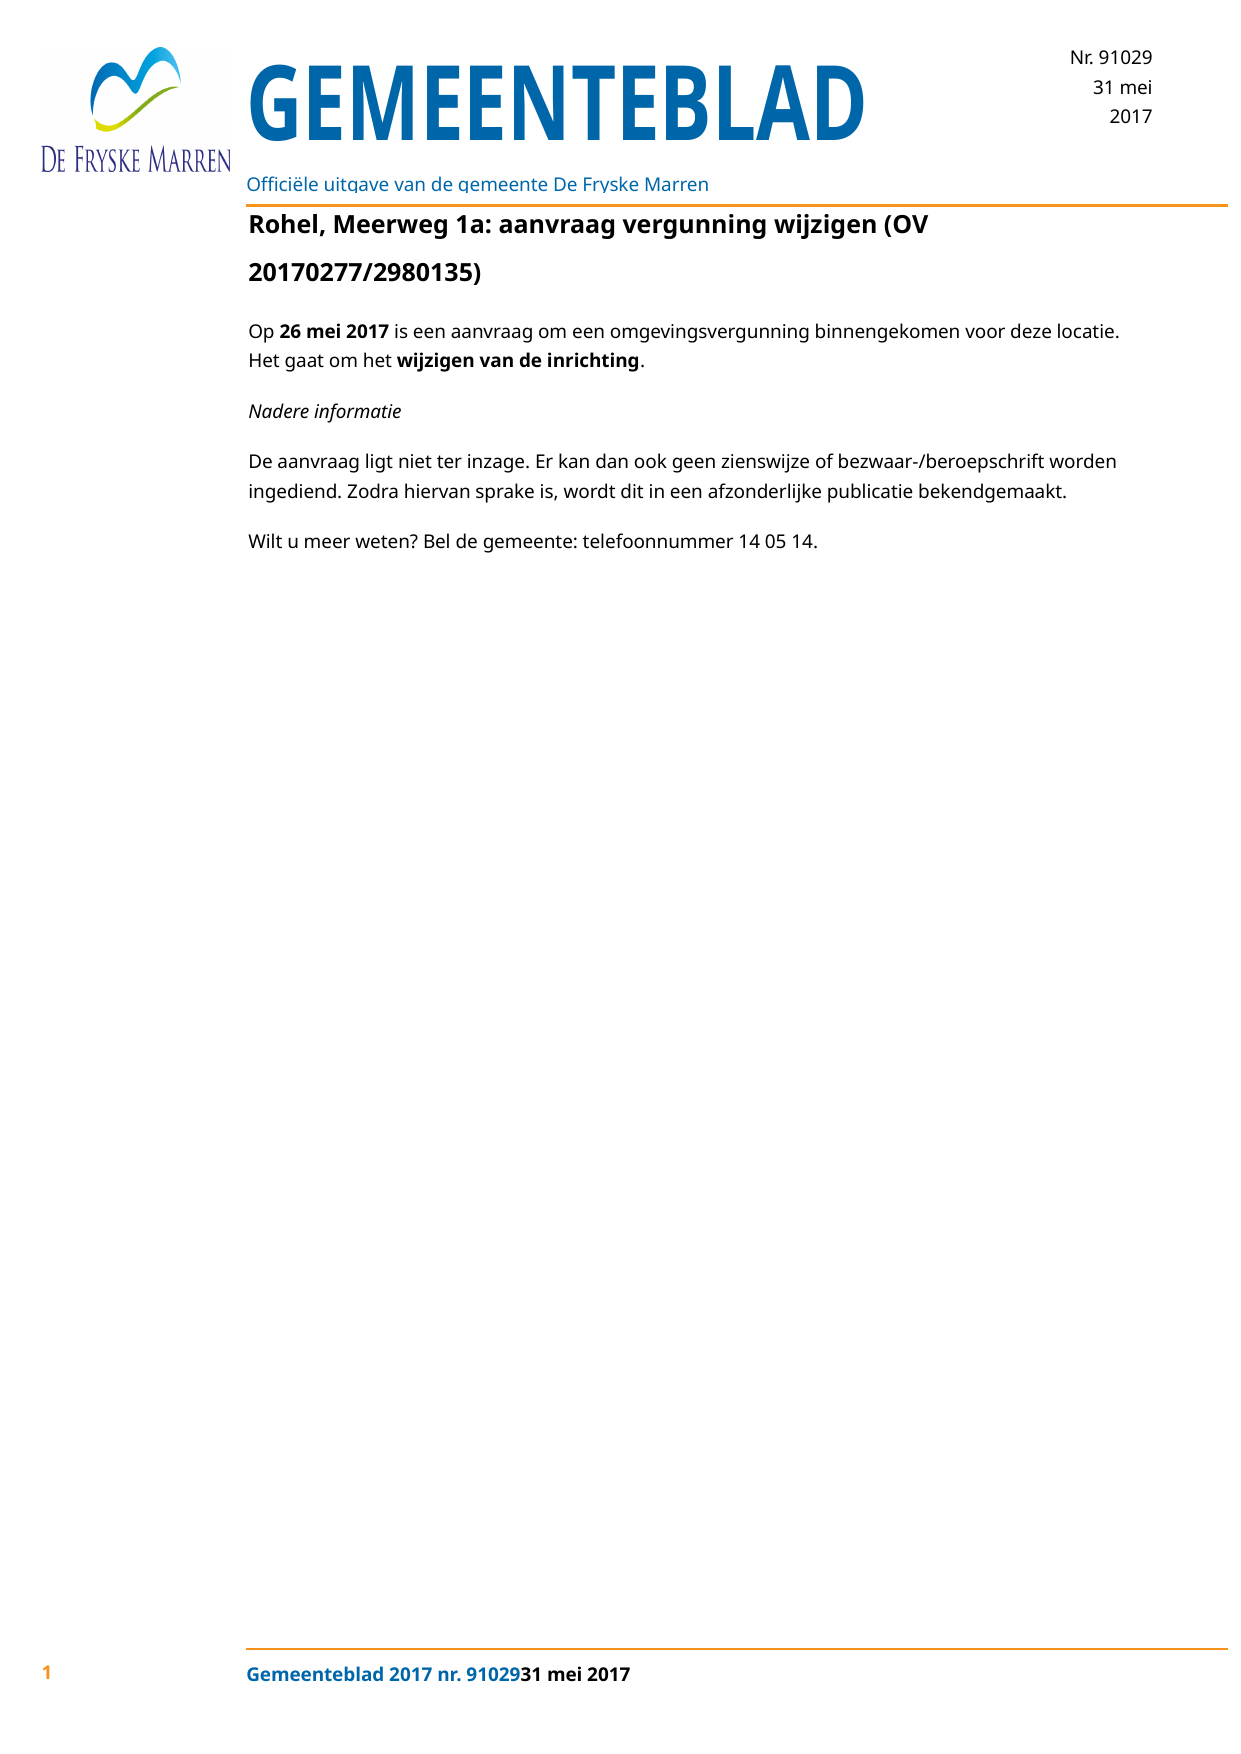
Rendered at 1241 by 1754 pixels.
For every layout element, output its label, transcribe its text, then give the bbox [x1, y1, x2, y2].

picture [41, 47, 231, 172]
text Wilt u meer weten? Bel de gemeente: telefoonnummer 14 05 14. [248, 528, 1152, 554]
text De aanvraag ligt niet ter inzage. Er kan dan ook geen zienswijze of bezwaar-/beroepschrift worden ingediend. Zodra hiervan sprake is, wordt dit in een afzonderlijke publicatie bekendgemaakt. [248, 448, 1152, 504]
text Rohel, Meerweg 1a: aanvraag vergunning wijzigen (OV 20170277/2980135) [248, 207, 1152, 288]
text Nadere informatie [248, 398, 1152, 424]
text Op 26 mei 2017 is een aanvraag om een omgevingsvergunning binnengekomen voor deze locatie. Het gaat om het wijzigen van de inrichting. [248, 318, 1152, 373]
